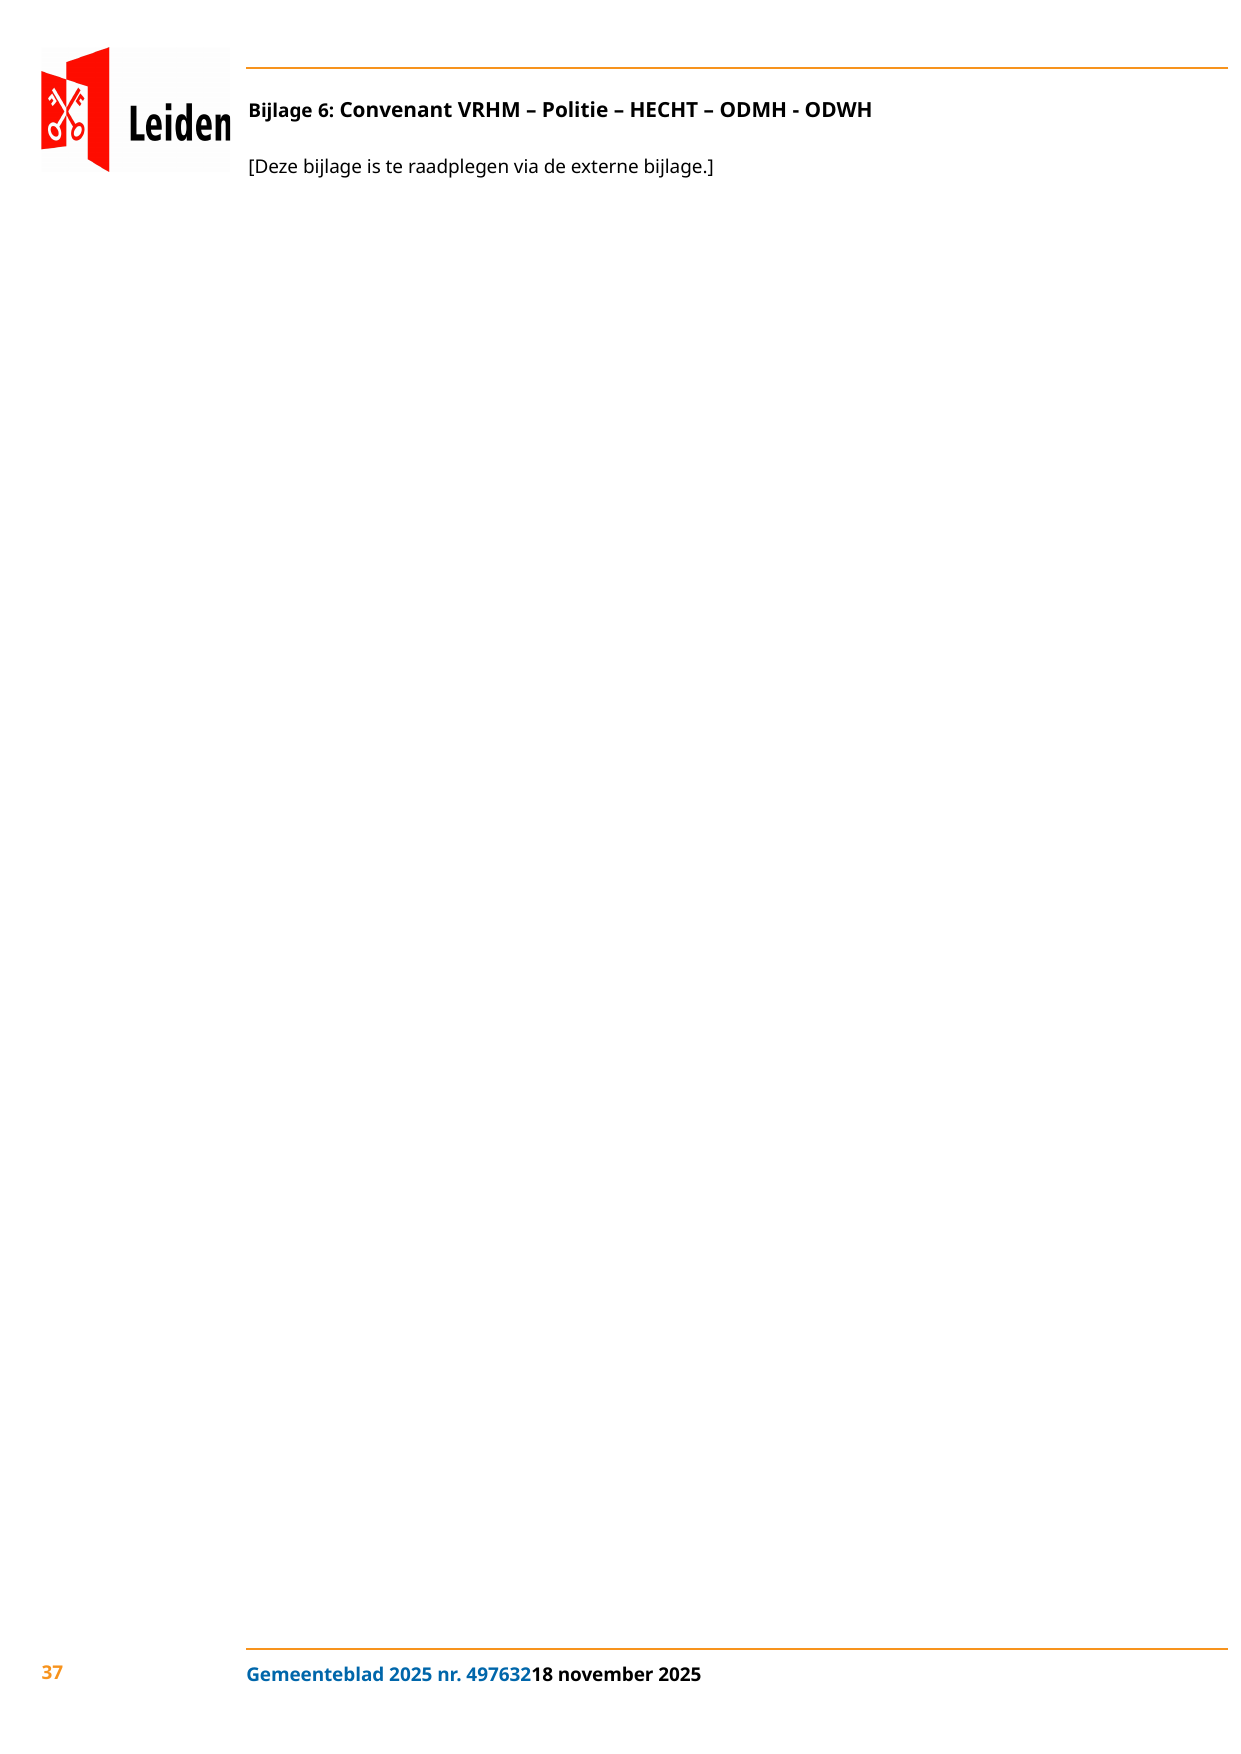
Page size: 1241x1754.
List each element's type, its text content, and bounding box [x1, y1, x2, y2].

text Bijlage 6: Convenant VRHM – Politie – HECHT – ODMH - ODWH [248, 95, 1152, 123]
picture [41, 47, 231, 172]
text [Deze bijlage is te raadplegen via de externe bijlage.] [248, 153, 1152, 179]
